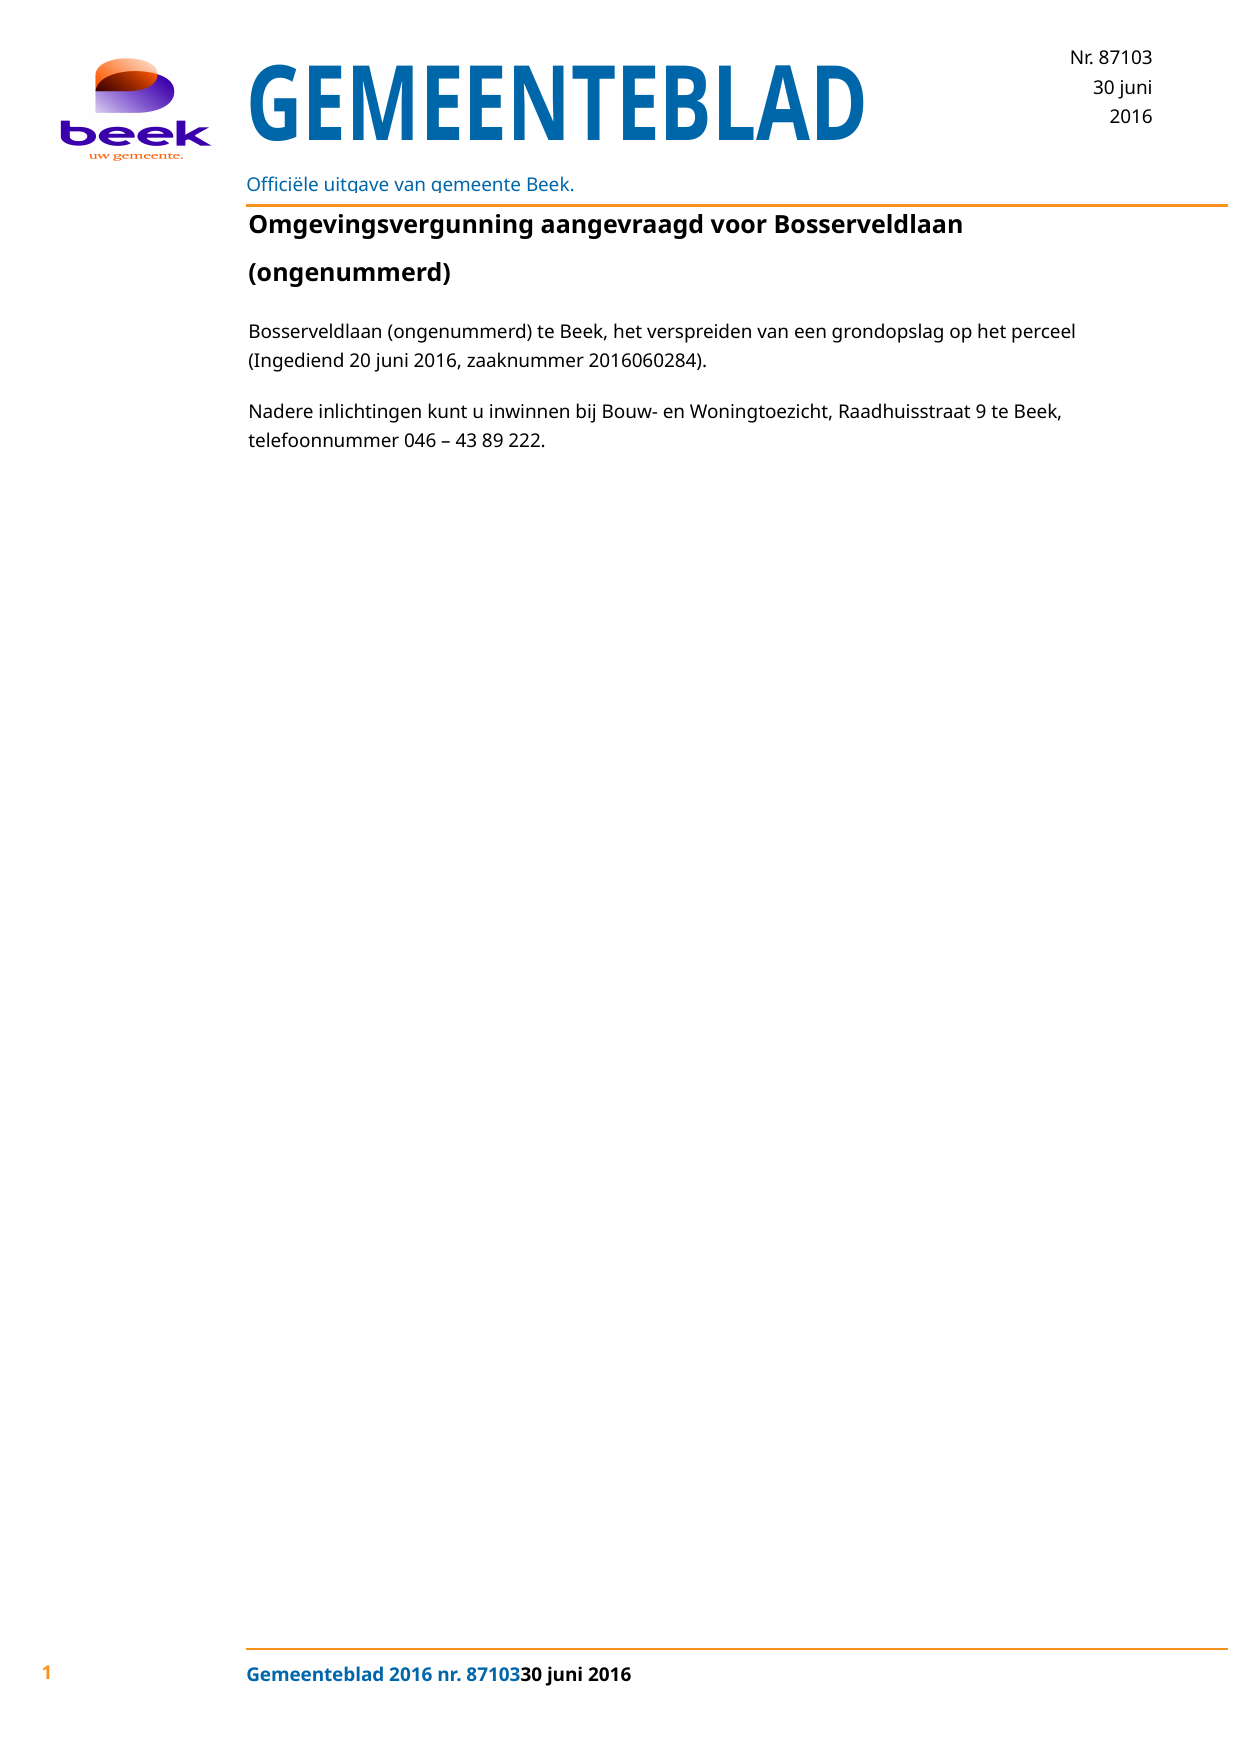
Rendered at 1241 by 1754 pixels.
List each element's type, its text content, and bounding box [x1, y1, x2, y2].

text Omgevingsvergunning aangevraagd voor Bosserveldlaan (ongenummerd) [248, 207, 1152, 288]
text Bosserveldlaan (ongenummerd) te Beek, het verspreiden van een grondopslag op het perceel (Ingediend 20 juni 2016, zaaknummer 2016060284). [248, 318, 1152, 373]
picture [41, 47, 231, 172]
text Nadere inlichtingen kunt u inwinnen bij Bouw- en Woningtoezicht, Raadhuisstraat 9 te Beek, telefoonnummer 046 – 43 89 222. [248, 398, 1152, 453]
